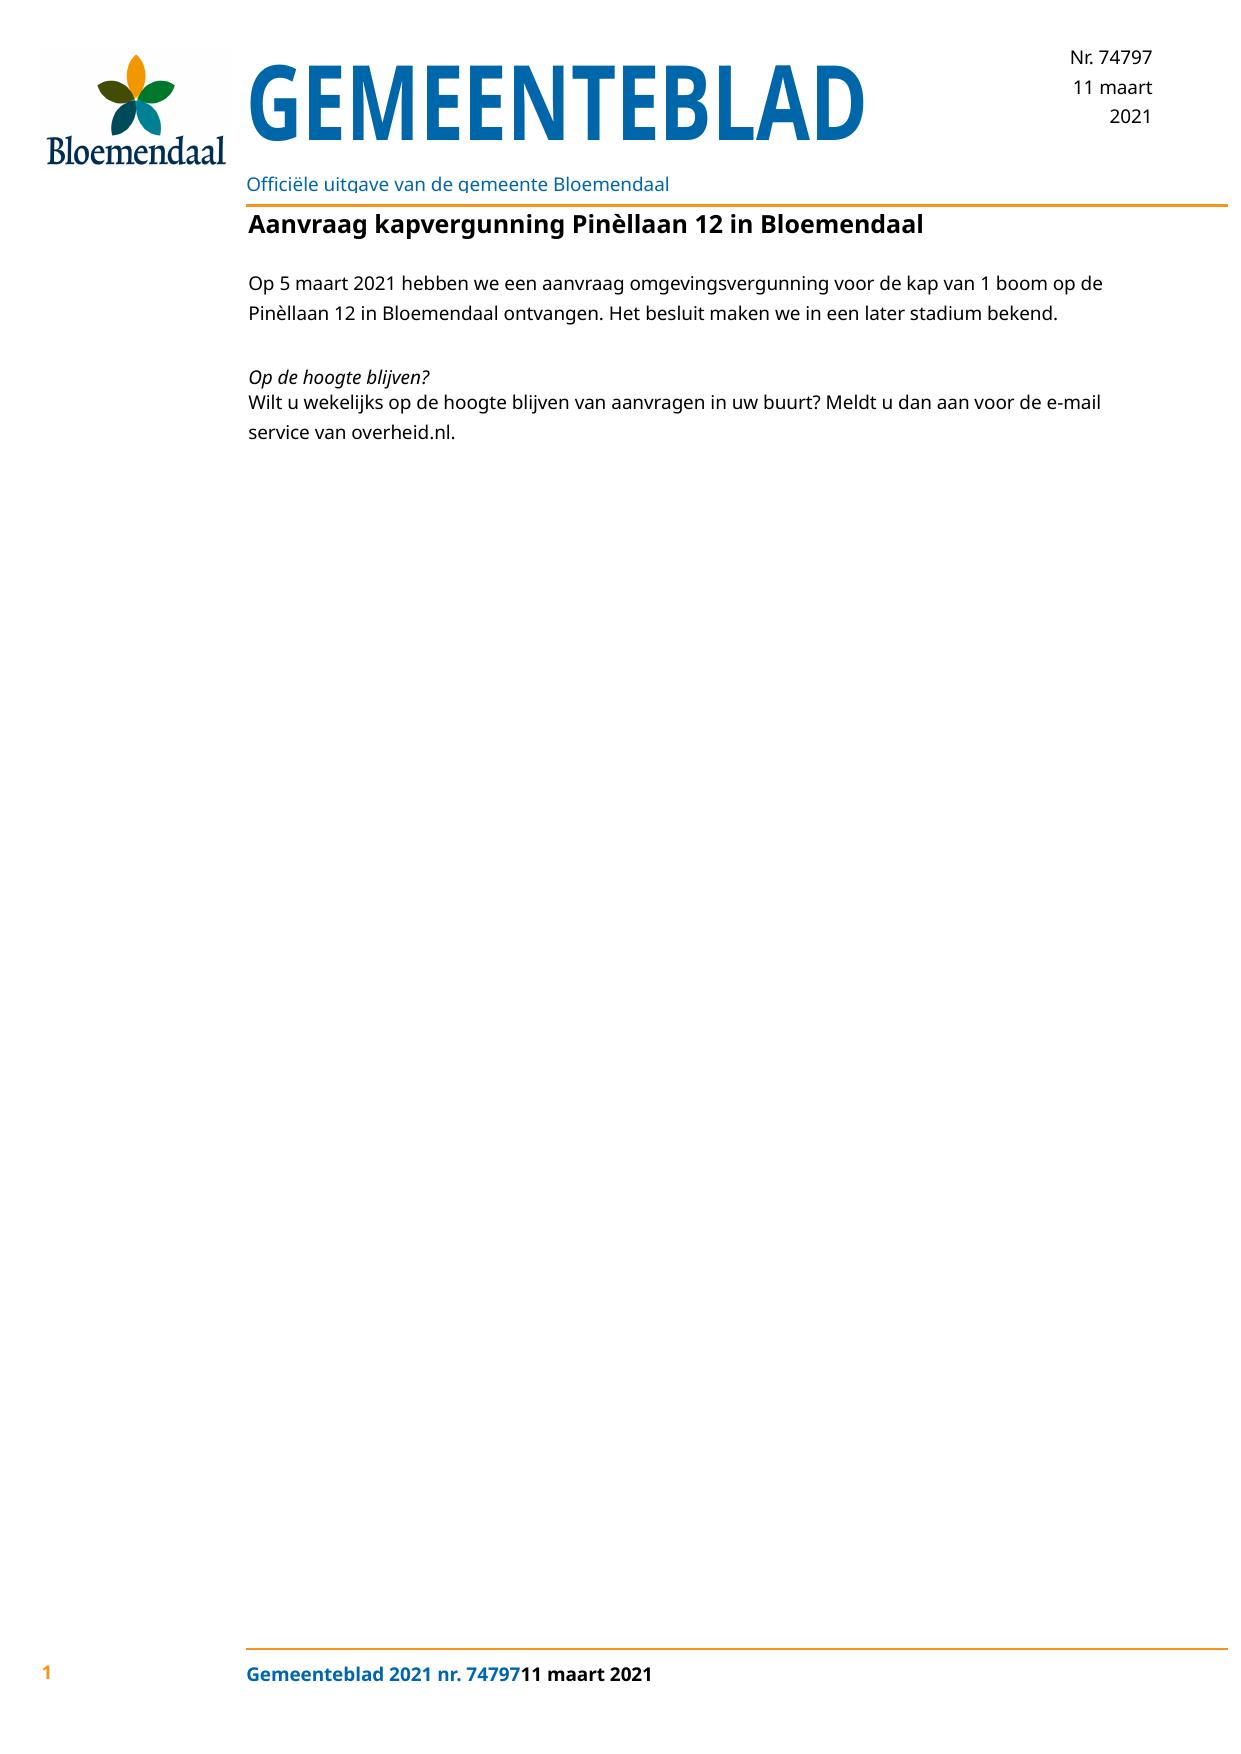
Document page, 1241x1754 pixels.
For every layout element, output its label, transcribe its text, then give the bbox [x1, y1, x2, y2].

text Aanvraag kapvergunning Pinèllaan 12 in Bloemendaal [248, 207, 1152, 241]
picture [41, 47, 231, 172]
text Op 5 maart 2021 hebben we een aanvraag omgevingsvergunning voor de kap van 1 boom op de Pinèllaan 12 in Bloemendaal ontvangen. Het besluit maken we in een later stadium bekend. [248, 270, 1152, 326]
text Op de hoogte blijven? [248, 364, 1152, 389]
text Wilt u wekelijks op de hoogte blijven van aanvragen in uw buurt? Meldt u dan aan voor de e-mail service van overheid.nl. [248, 389, 1152, 445]
